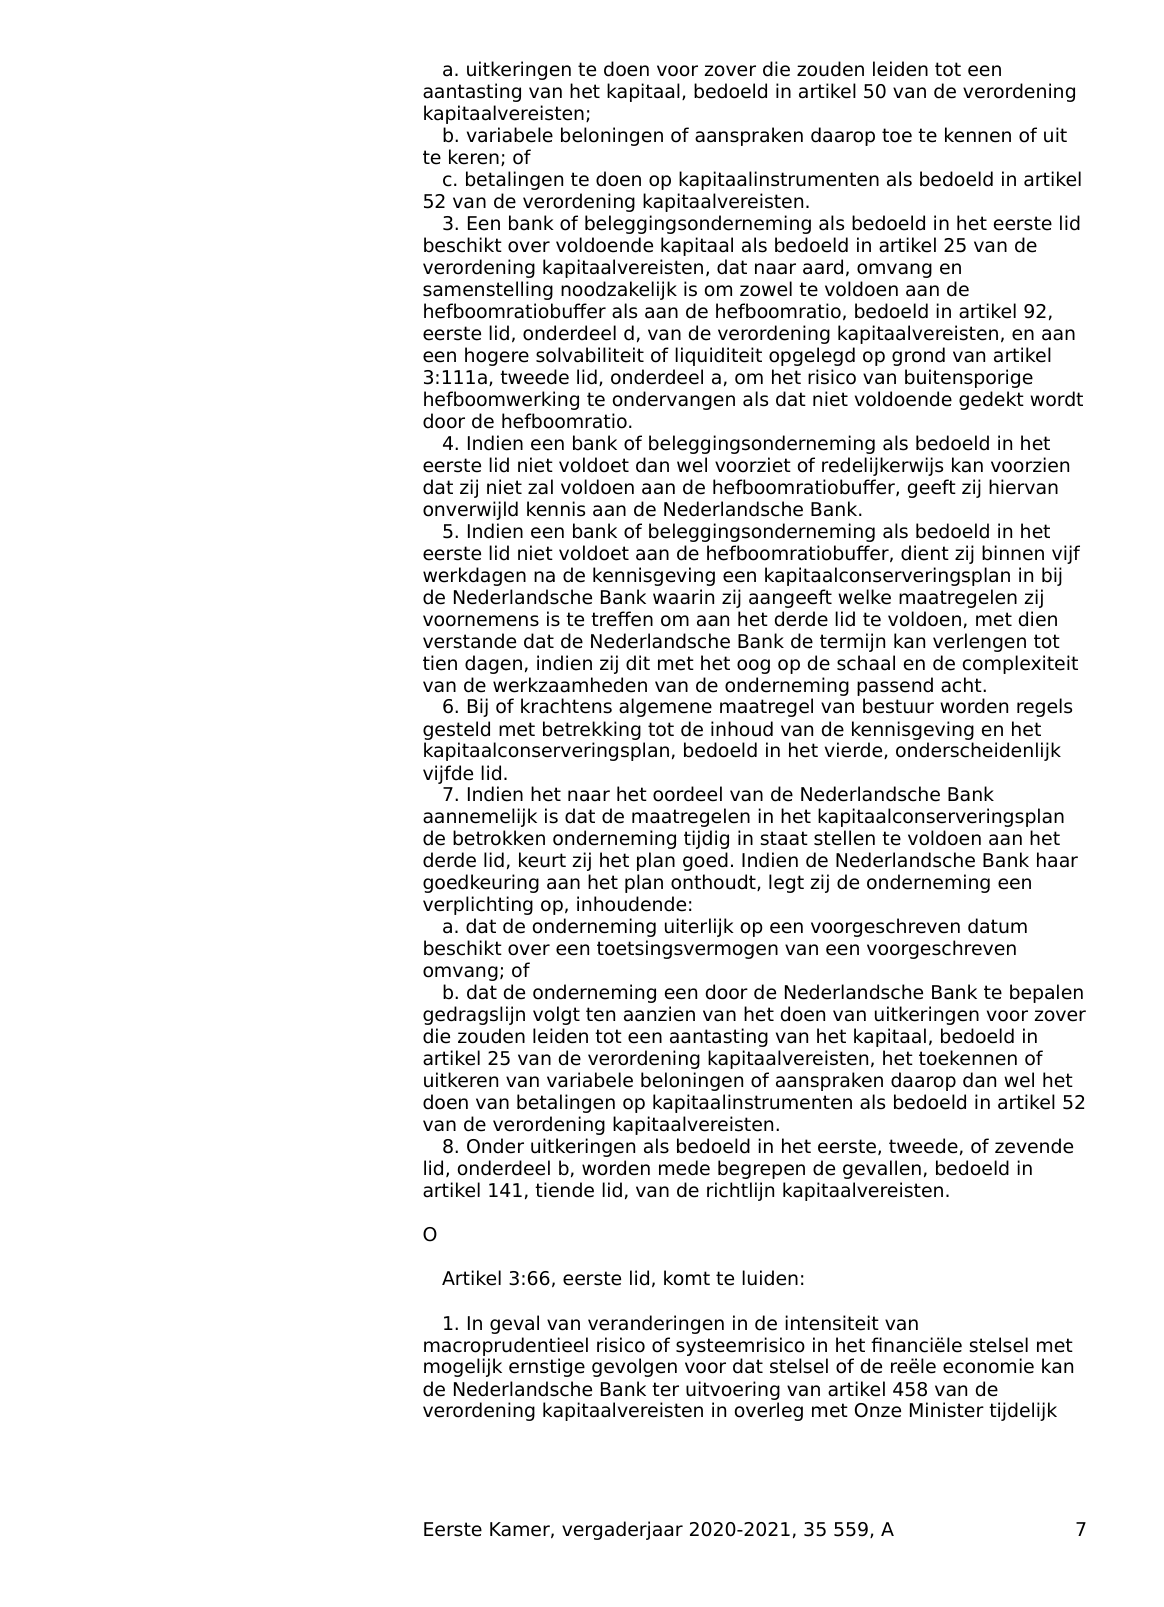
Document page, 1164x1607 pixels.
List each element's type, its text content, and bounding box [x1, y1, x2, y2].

text 8. Onder uitkeringen als bedoeld in het eerste, tweede, of zevende lid, onderdeel b, worden mede begrepen de gevallen, bedoeld in artikel 141, tiende lid, van de richtlijn kapitaalvereisten. [422, 1136, 1087, 1202]
text b. variabele beloningen of aanspraken daarop toe te kennen of uit te keren; of [422, 125, 1087, 169]
text Artikel 3:66, eerste lid, komt te luiden: [422, 1268, 1087, 1290]
text 1. In geval van veranderingen in de intensiteit van macroprudentieel risico of systeemrisico in het financiële stelsel met mogelijk ernstige gevolgen voor dat stelsel of de reële economie kan de Nederlandsche Bank ter uitvoering van artikel 458 van de verordening kapitaalvereisten in overleg met Onze Minister tijdelijk [422, 1312, 1087, 1422]
text c. betalingen te doen op kapitaalinstrumenten als bedoeld in artikel 52 van de verordening kapitaalvereisten. [422, 169, 1087, 213]
text 3. Een bank of beleggingsonderneming als bedoeld in het eerste lid beschikt over voldoende kapitaal als bedoeld in artikel 25 van de verordening kapitaalvereisten, dat naar aard, omvang en samenstelling noodzakelijk is om zowel te voldoen aan de hefboomratiobuffer als aan de hefboomratio, bedoeld in artikel 92, eerste lid, onderdeel d, van de verordening kapitaalvereisten, en aan een hogere solvabiliteit of liquiditeit opgelegd op grond van artikel 3:111a, tweede lid, onderdeel a, om het risico van buitensporige hefboomwerking te ondervangen als dat niet voldoende gedekt wordt door de hefboomratio. [422, 213, 1087, 433]
text a. uitkeringen te doen voor zover die zouden leiden tot een aantasting van het kapitaal, bedoeld in artikel 50 van de verordening kapitaalvereisten; [422, 59, 1087, 125]
text O [422, 1224, 1087, 1246]
text 5. Indien een bank of beleggingsonderneming als bedoeld in het eerste lid niet voldoet aan de hefboomratiobuffer, dient zij binnen vijf werkdagen na de kennisgeving een kapitaalconserveringsplan in bij de Nederlandsche Bank waarin zij aangeeft welke maatregelen zij voornemens is te treffen om aan het derde lid te voldoen, met dien verstande dat de Nederlandsche Bank de termijn kan verlengen tot tien dagen, indien zij dit met het oog op de schaal en de complexiteit van de werkzaamheden van de onderneming passend acht. [422, 521, 1087, 696]
text 4. Indien een bank of beleggingsonderneming als bedoeld in het eerste lid niet voldoet dan wel voorziet of redelijkerwijs kan voorzien dat zij niet zal voldoen aan de hefboomratiobuffer, geeft zij hiervan onverwijld kennis aan de Nederlandsche Bank. [422, 433, 1087, 521]
text 6. Bij of krachtens algemene maatregel van bestuur worden regels gesteld met betrekking tot de inhoud van de kennisgeving en het kapitaalconserveringsplan, bedoeld in het vierde, onderscheidenlijk vijfde lid. [422, 696, 1087, 784]
text b. dat de onderneming een door de Nederlandsche Bank te bepalen gedragslijn volgt ten aanzien van het doen van uitkeringen voor zover die zouden leiden tot een aantasting van het kapitaal, bedoeld in artikel 25 van de verordening kapitaalvereisten, het toekennen of uitkeren van variabele beloningen of aanspraken daarop dan wel het doen van betalingen op kapitaalinstrumenten als bedoeld in artikel 52 van de verordening kapitaalvereisten. [422, 982, 1087, 1136]
text 7. Indien het naar het oordeel van de Nederlandsche Bank aannemelijk is dat de maatregelen in het kapitaalconserveringsplan de betrokken onderneming tijdig in staat stellen te voldoen aan het derde lid, keurt zij het plan goed. Indien de Nederlandsche Bank haar goedkeuring aan het plan onthoudt, legt zij de onderneming een verplichting op, inhoudende: [422, 784, 1087, 916]
text a. dat de onderneming uiterlijk op een voorgeschreven datum beschikt over een toetsingsvermogen van een voorgeschreven omvang; of [422, 916, 1087, 982]
